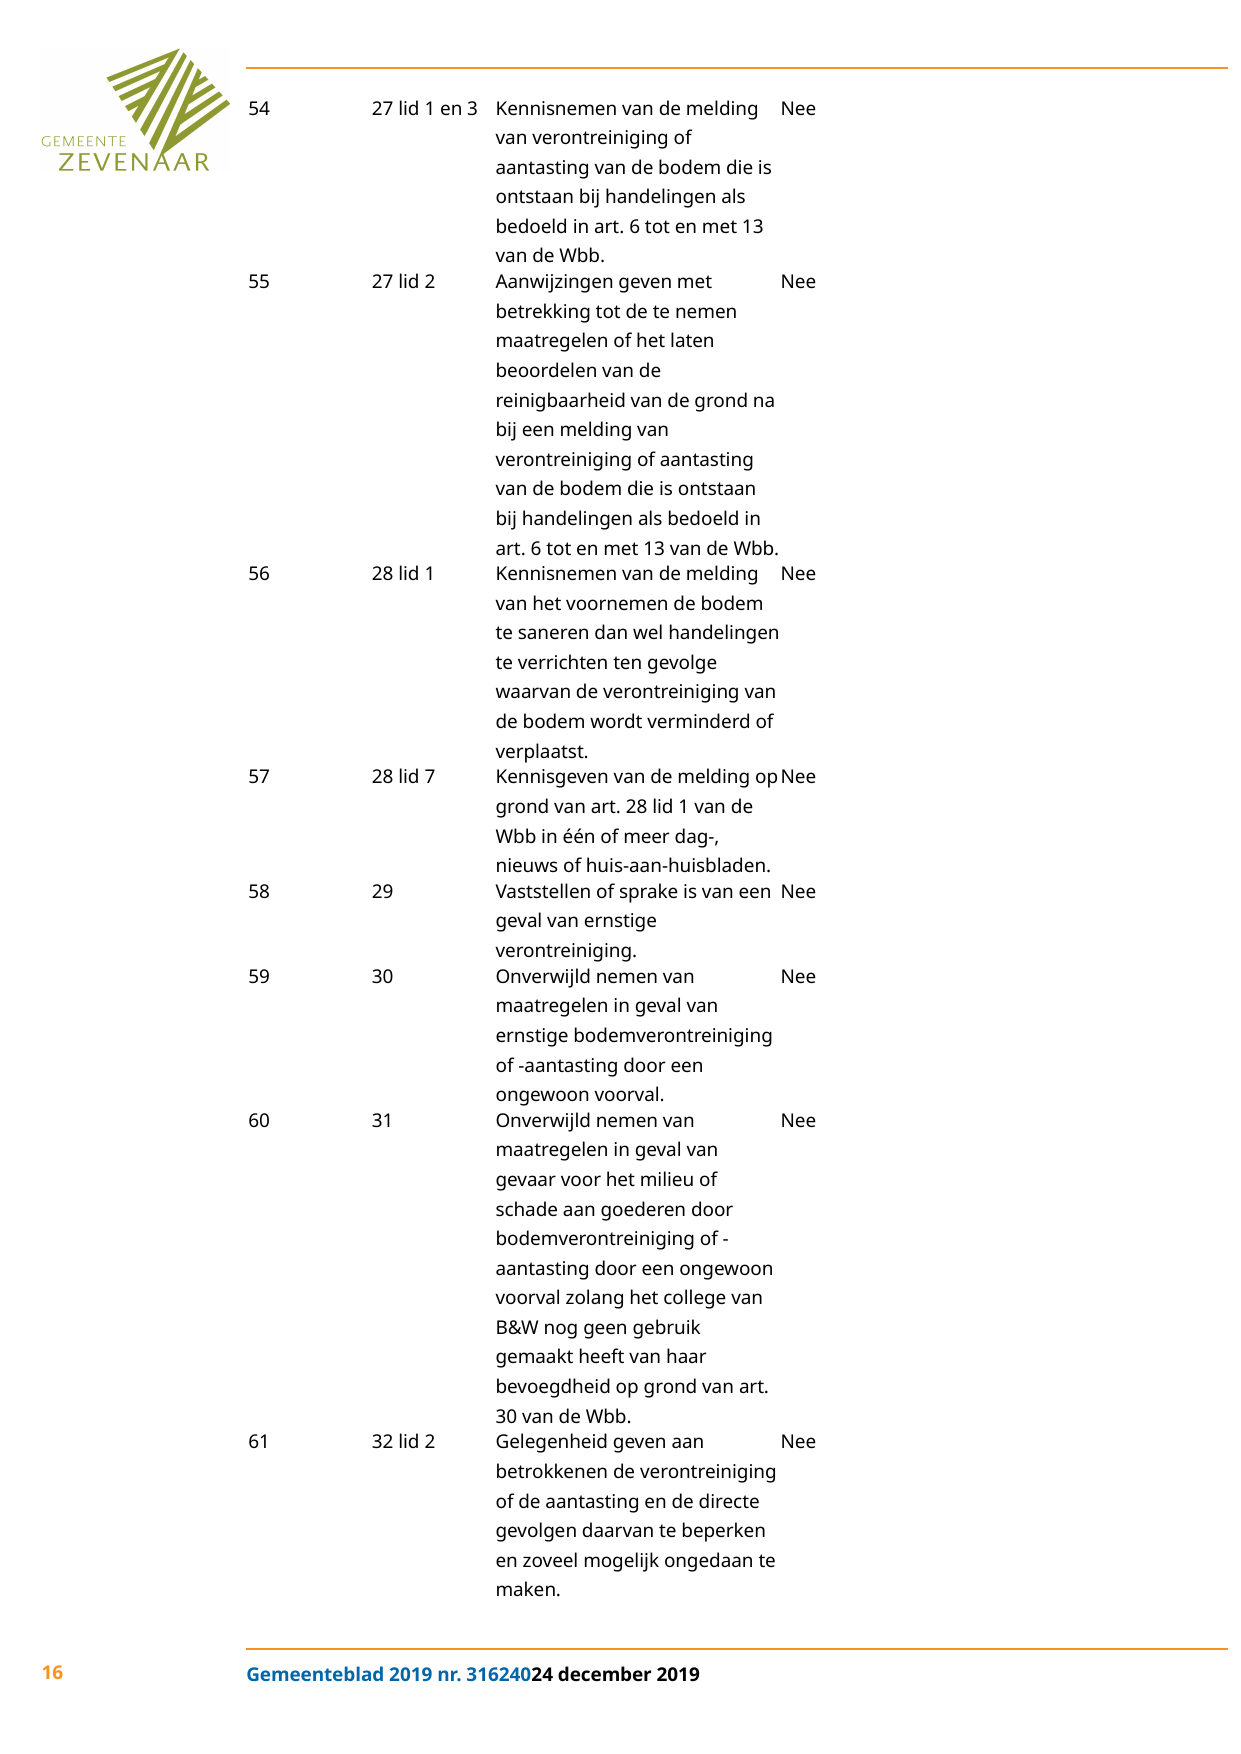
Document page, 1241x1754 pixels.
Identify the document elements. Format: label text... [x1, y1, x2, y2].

table_cell Kennisnemen van de melding van het voornemen de bodem te saneren dan wel handelingen te verrichten ten gevolge waarvan de verontreiniging van de bodem wordt verminderd of verplaatst. [495, 560, 780, 764]
table_cell 56 [248, 560, 372, 764]
table_cell Gelegenheid geven aan betrokkenen de verontreiniging of de aantasting en de directe gevolgen daarvan te beperken en zoveel mogelijk ongedaan te maken. [495, 1429, 780, 1602]
table_cell [1028, 1429, 1152, 1602]
table_cell 28 lid 7 [372, 764, 495, 878]
table_cell Vaststellen of sprake is van een geval van ernstige verontreiniging. [495, 878, 780, 963]
table_cell Nee [780, 560, 904, 764]
table_cell [904, 1429, 1028, 1602]
table_cell [1028, 764, 1152, 878]
table_cell [904, 764, 1028, 878]
table_cell 60 [248, 1107, 372, 1429]
picture [41, 47, 231, 172]
table_cell Onverwijld nemen van maatregelen in geval van gevaar voor het milieu of schade aan goederen door bodemverontreiniging of -aantasting door een ongewoon voorval zolang het college van B&W nog geen gebruik gemaakt heeft van haar bevoegdheid op grond van art. 30 van de Wbb. [495, 1107, 780, 1429]
table_cell [1028, 963, 1152, 1107]
table_cell [1028, 878, 1152, 963]
table_cell 55 [248, 269, 372, 560]
table_cell [1028, 269, 1152, 560]
table_cell Nee [780, 269, 904, 560]
table_cell [904, 95, 1028, 268]
table_cell 59 [248, 963, 372, 1107]
table_cell [904, 560, 1028, 764]
table_cell Aanwijzingen geven met betrekking tot de te nemen maatregelen of het laten beoordelen van de reinigbaarheid van de grond na bij een melding van verontreiniging of aantasting van de bodem die is ontstaan bij handelingen als bedoeld in art. 6 tot en met 13 van de Wbb. [495, 269, 780, 560]
table_cell 54 [248, 95, 372, 268]
table_cell Nee [780, 1107, 904, 1429]
table_cell 29 [372, 878, 495, 963]
table_cell Nee [780, 1429, 904, 1602]
table_cell [904, 963, 1028, 1107]
table_cell [1028, 1107, 1152, 1429]
table_cell 31 [372, 1107, 495, 1429]
table_cell Kennisgeven van de melding op grond van art. 28 lid 1 van de Wbb in één of meer dag-, nieuws of huis-aan-huisbladen. [495, 764, 780, 878]
table_cell Nee [780, 95, 904, 268]
table_cell Kennisnemen van de melding van verontreiniging of aantasting van de bodem die is ontstaan bij handelingen als bedoeld in art. 6 tot en met 13 van de Wbb. [495, 95, 780, 268]
table_cell Nee [780, 764, 904, 878]
table_cell [904, 878, 1028, 963]
table_cell [1028, 95, 1152, 268]
table_cell 28 lid 1 [372, 560, 495, 764]
table_cell 58 [248, 878, 372, 963]
table_cell [904, 1107, 1028, 1429]
table_cell [904, 269, 1028, 560]
table_cell 57 [248, 764, 372, 878]
table_cell 27 lid 2 [372, 269, 495, 560]
table_cell 30 [372, 963, 495, 1107]
table_cell [1028, 560, 1152, 764]
table_cell 32 lid 2 [372, 1429, 495, 1602]
table_cell 61 [248, 1429, 372, 1602]
table_cell 27 lid 1 en 3 [372, 95, 495, 268]
table_cell Nee [780, 963, 904, 1107]
table_cell Nee [780, 878, 904, 963]
table_cell Onverwijld nemen van maatregelen in geval van ernstige bodemverontreiniging of -aantasting door een ongewoon voorval. [495, 963, 780, 1107]
